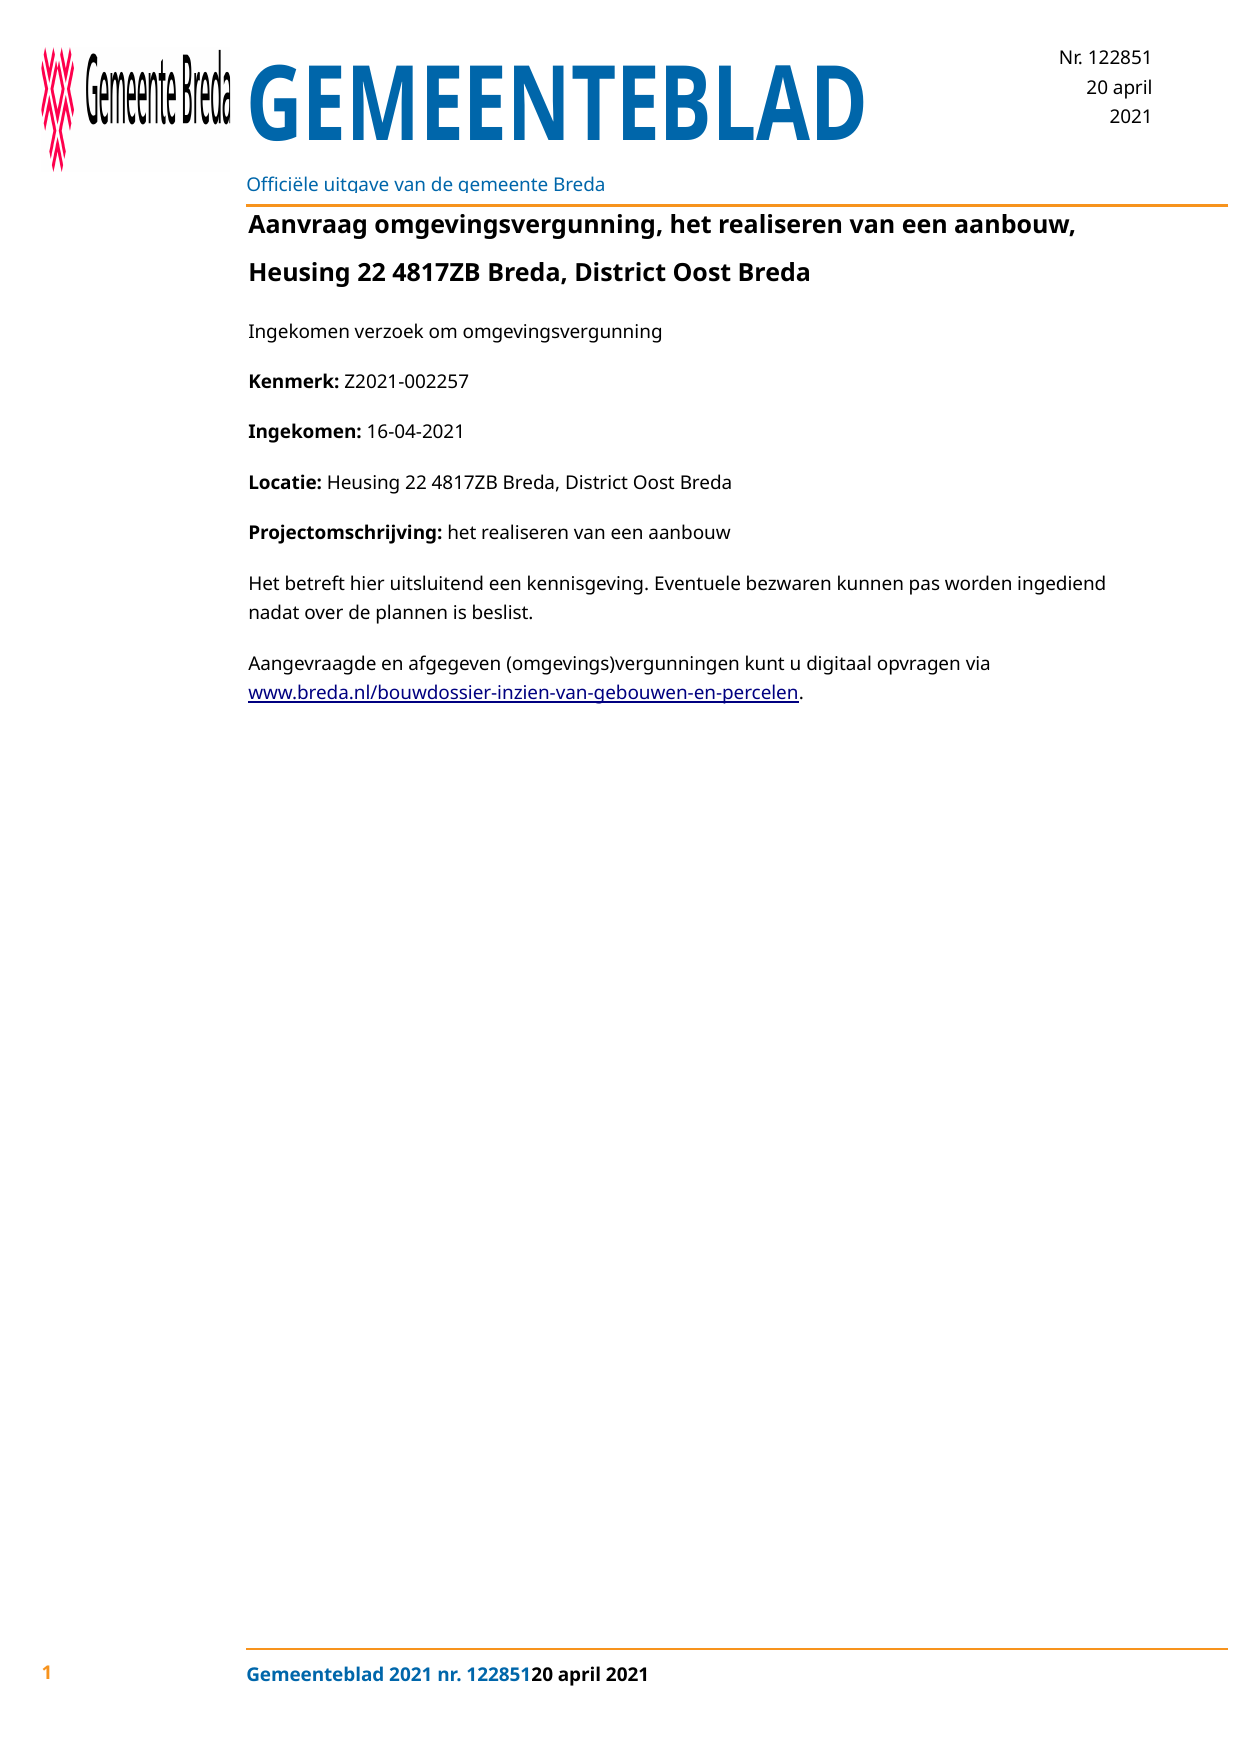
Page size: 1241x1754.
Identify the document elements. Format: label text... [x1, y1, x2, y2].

text Het betreft hier uitsluitend een kennisgeving. Eventuele bezwaren kunnen pas worden ingediend nadat over de plannen is beslist. [248, 570, 1152, 625]
text Ingekomen: 16-04-2021 [248, 419, 1152, 444]
text Locatie: Heusing 22 4817ZB Breda, District Oost Breda [248, 469, 1152, 495]
text Aanvraag omgevingsvergunning, het realiseren van een aanbouw, Heusing 22 4817ZB Breda, District Oost Breda [248, 207, 1152, 288]
picture [41, 47, 231, 172]
text Projectomschrijving: het realiseren van een aanbouw [248, 519, 1152, 545]
text Aangevraagde en afgegeven (omgevings)vergunningen kunt u digitaal opvragen via www.breda.nl/bouwdossier-inzien-van-gebouwen-en-percelen. [248, 650, 1152, 705]
text Kenmerk: Z2021-002257 [248, 368, 1152, 394]
text Ingekomen verzoek om omgevingsvergunning [248, 318, 1152, 344]
